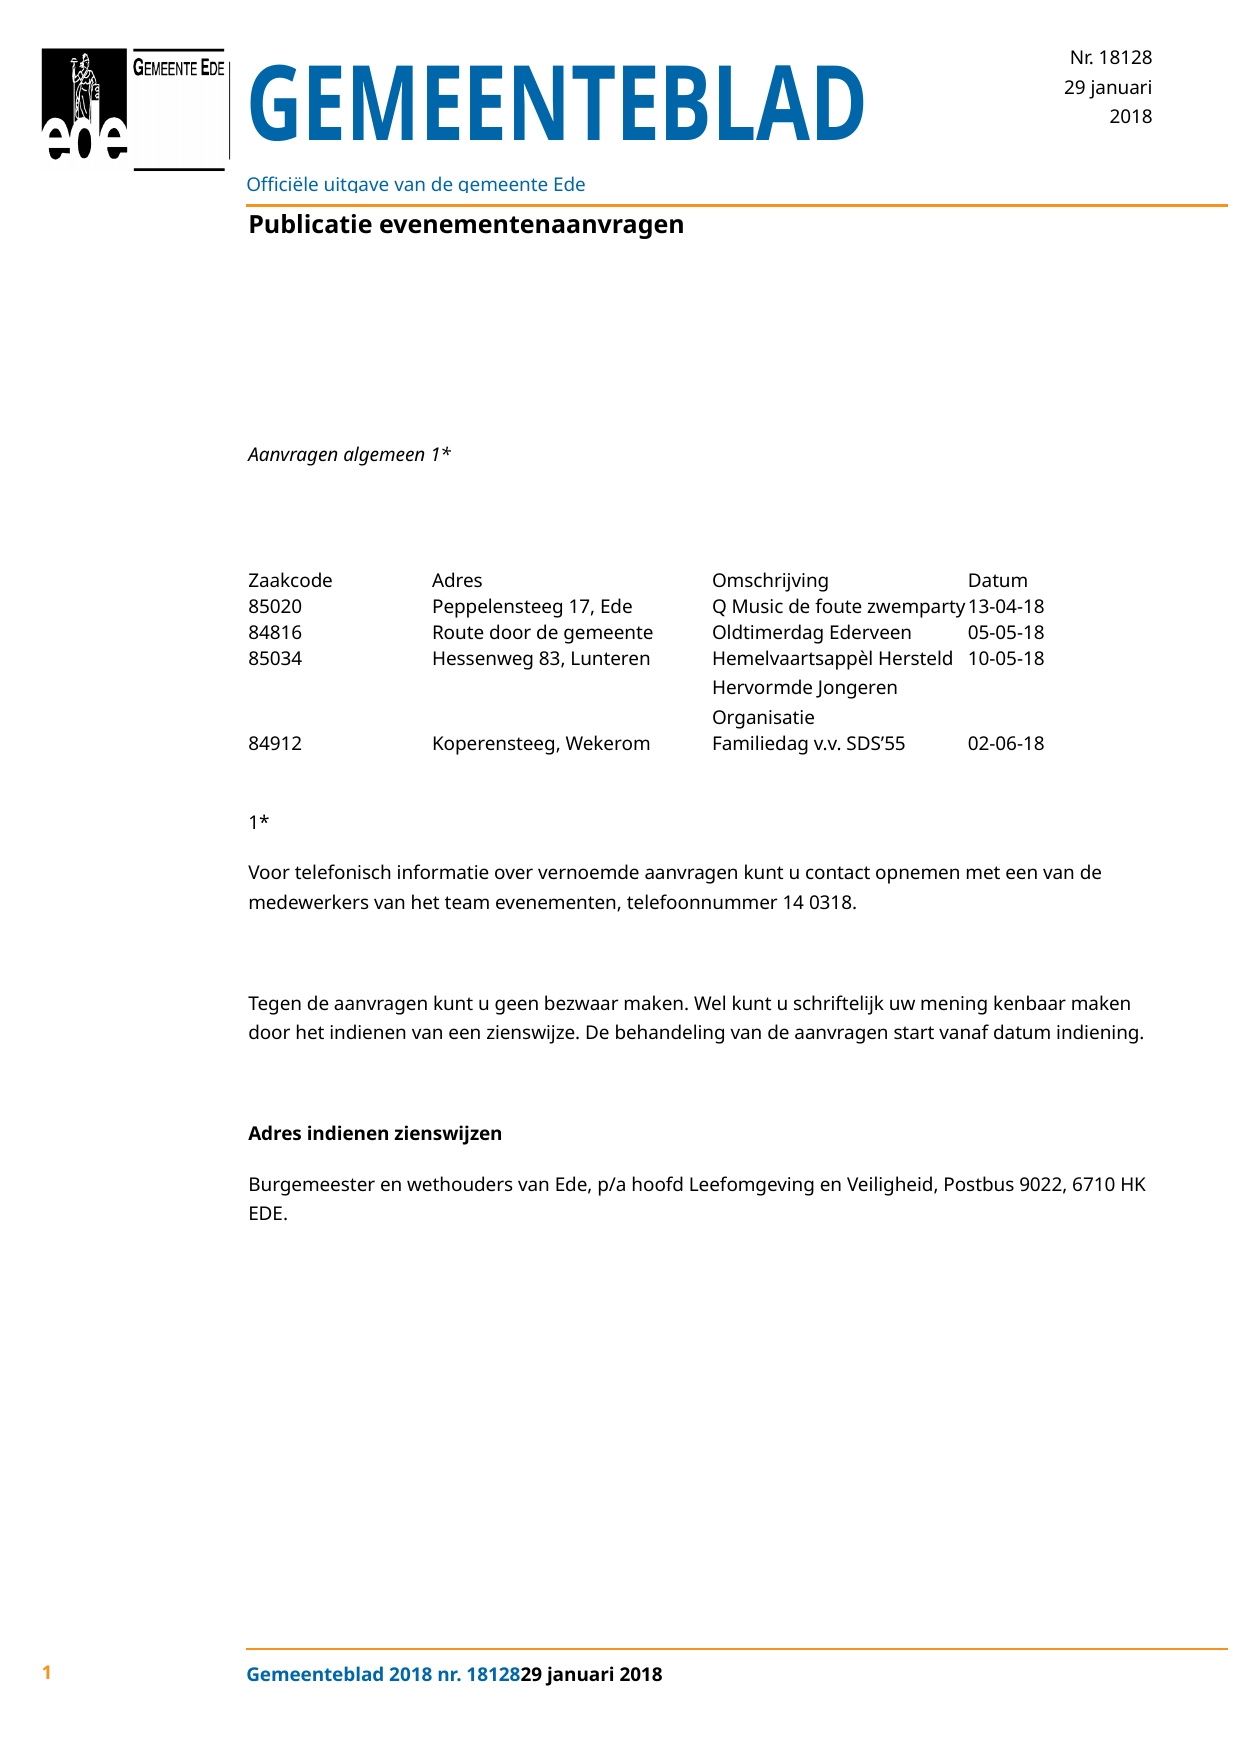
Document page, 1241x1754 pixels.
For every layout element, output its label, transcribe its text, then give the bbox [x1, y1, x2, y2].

table_header Datum [968, 568, 1152, 593]
table_cell 05-05-18 [968, 619, 1152, 645]
picture [41, 47, 231, 172]
table_cell Hessenweg 83, Lunteren [432, 645, 712, 730]
text Burgemeester en wethouders van Ede, p/a hoofd Leefomgeving en Veiligheid, Postbus 9022, 6710 HK EDE. [248, 1171, 1152, 1226]
table_cell 02-06-18 [968, 730, 1152, 755]
table_cell 85034 [248, 645, 432, 730]
text Voor telefonisch informatie over vernoemde aanvragen kunt u contact opnemen met een van de medewerkers van het team evenementen, telefoonnummer 14 0318. [248, 859, 1152, 915]
text Publicatie evenementenaanvragen [248, 207, 1152, 241]
table_header Adres [432, 568, 712, 593]
text 1* [248, 809, 1152, 835]
table_cell Peppelensteeg 17, Ede [432, 593, 712, 619]
table_cell Hemelvaartsappèl Hersteld Hervormde Jongeren Organisatie [712, 645, 968, 730]
table_cell Oldtimerdag Ederveen [712, 619, 968, 645]
table_header Zaakcode [248, 568, 432, 593]
text Adres indienen zienswijzen [248, 1120, 1152, 1146]
table_cell 85020 [248, 593, 432, 619]
table_cell 10-05-18 [968, 645, 1152, 730]
table_header Omschrijving [712, 568, 968, 593]
table_cell Route door de gemeente [432, 619, 712, 645]
table_cell 84912 [248, 730, 432, 755]
table_cell 13-04-18 [968, 593, 1152, 619]
table_cell Familiedag v.v. SDS’55 [712, 730, 968, 755]
table_cell Koperensteeg, Wekerom [432, 730, 712, 755]
table_cell 84816 [248, 619, 432, 645]
table_cell Q Music de foute zwemparty [712, 593, 968, 619]
text Tegen de aanvragen kunt u geen bezwaar maken. Wel kunt u schriftelijk uw mening kenbaar maken door het indienen van een zienswijze. De behandeling van de aanvragen start vanaf datum indiening. [248, 990, 1152, 1045]
text Aanvragen algemeen 1* [248, 441, 1152, 467]
